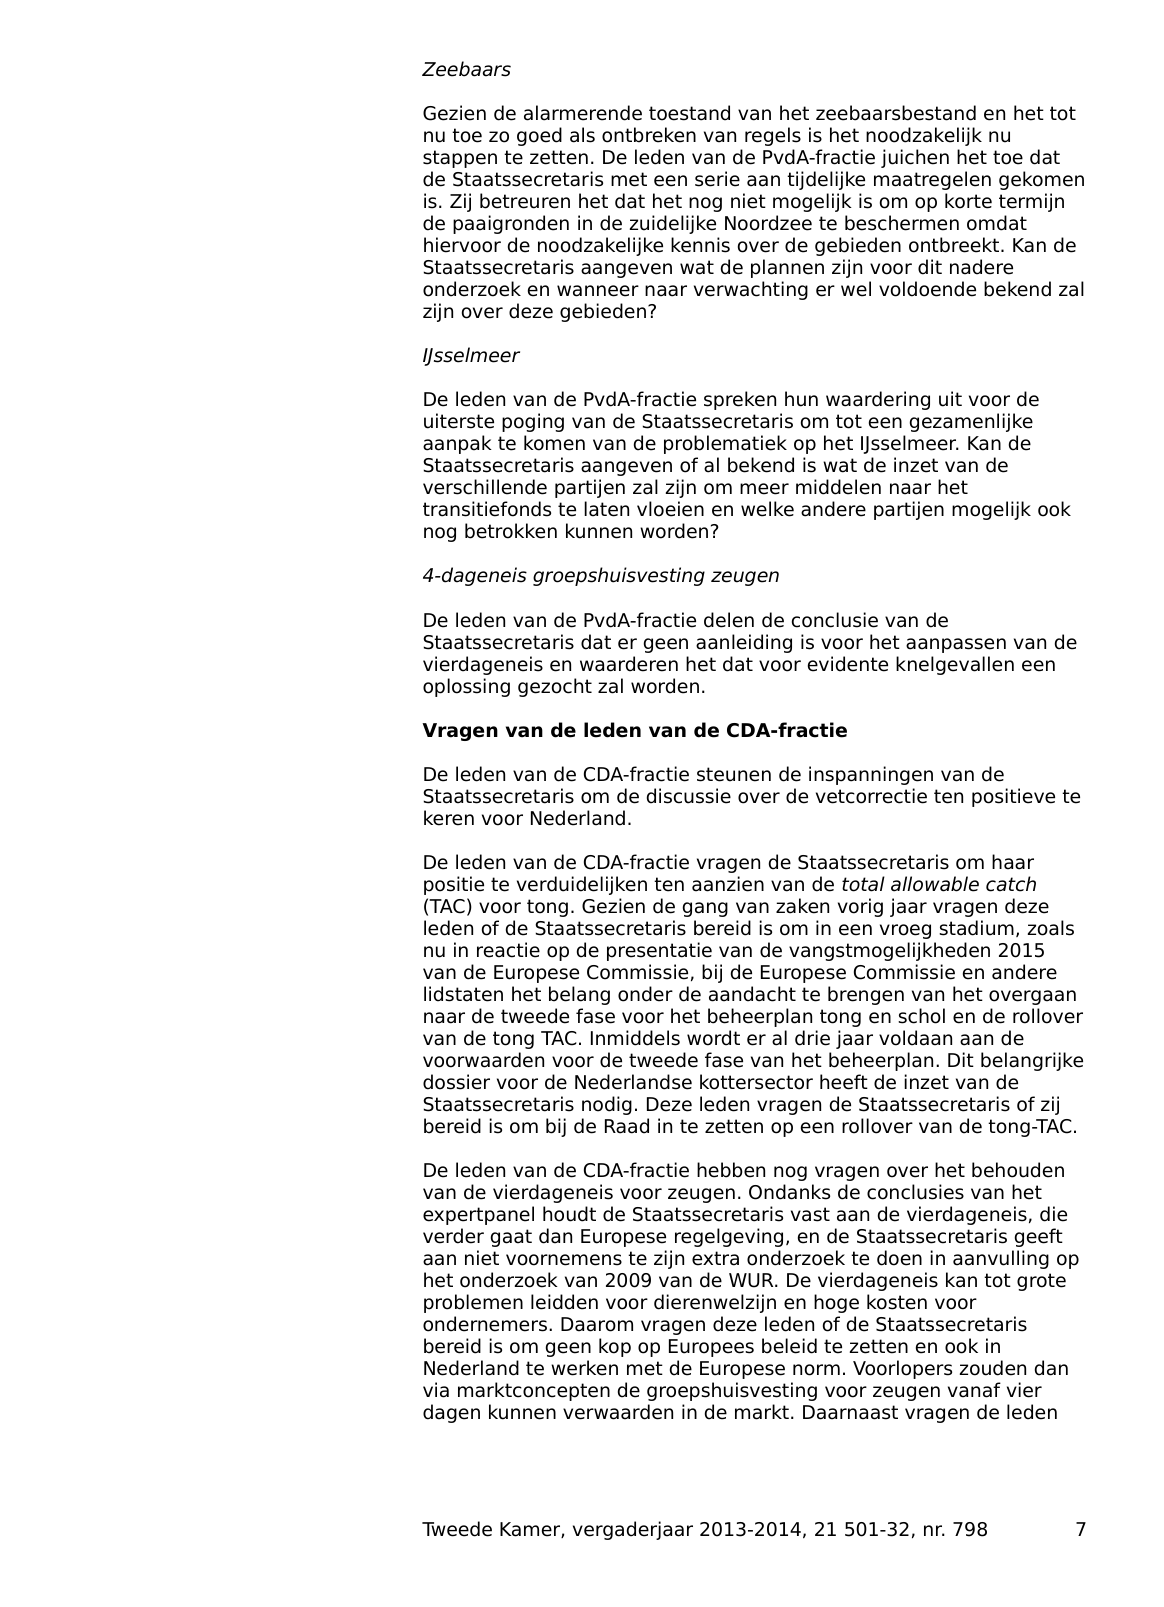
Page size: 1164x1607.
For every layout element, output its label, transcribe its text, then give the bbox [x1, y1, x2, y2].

subtitle Vragen van de leden van de CDA-fractie [422, 720, 1087, 742]
text De leden van de PvdA-fractie spreken hun waardering uit voor de uiterste poging van de Staatssecretaris om tot een gezamenlijke aanpak te komen van de problematiek op het IJsselmeer. Kan de Staatssecretaris aangeven of al bekend is wat de inzet van de verschillende partijen zal zijn om meer middelen naar het transitiefonds te laten vloeien en welke andere partijen mogelijk ook nog betrokken kunnen worden? [422, 389, 1087, 543]
text De leden van de CDA-fractie vragen de Staatssecretaris om haar positie te verduidelijken ten aanzien van de total allowable catch (TAC) voor tong. Gezien de gang van zaken vorig jaar vragen deze leden of de Staatssecretaris bereid is om in een vroeg stadium, zoals nu in reactie op de presentatie van de vangstmogelijkheden 2015 van de Europese Commissie, bij de Europese Commissie en andere lidstaten het belang onder de aandacht te brengen van het overgaan naar de tweede fase voor het beheerplan tong en schol en de rollover van de tong TAC. Inmiddels wordt er al drie jaar voldaan aan de voorwaarden voor de tweede fase van het beheerplan. Dit belangrijke dossier voor de Nederlandse kottersector heeft de inzet van de Staatssecretaris nodig. Deze leden vragen de Staatssecretaris of zij bereid is om bij de Raad in te zetten op een rollover van de tong-TAC. [422, 852, 1087, 1138]
text De leden van de PvdA-fractie delen de conclusie van de Staatssecretaris dat er geen aanleiding is voor het aanpassen van de vierdageneis en waarderen het dat voor evidente knelgevallen een oplossing gezocht zal worden. [422, 609, 1087, 697]
text Gezien de alarmerende toestand van het zeebaarsbestand en het tot nu toe zo goed als ontbreken van regels is het noodzakelijk nu stappen te zetten. De leden van de PvdA-fractie juichen het toe dat de Staatssecretaris met een serie aan tijdelijke maatregelen gekomen is. Zij betreuren het dat het nog niet mogelijk is om op korte termijn de paaigronden in de zuidelijke Noordzee te beschermen omdat hiervoor de noodzakelijke kennis over de gebieden ontbreekt. Kan de Staatssecretaris aangeven wat de plannen zijn voor dit nadere onderzoek en wanneer naar verwachting er wel voldoende bekend zal zijn over deze gebieden? [422, 103, 1087, 323]
subtitle 4-dageneis groepshuisvesting zeugen [422, 565, 1087, 587]
text De leden van de CDA-fractie steunen de inspanningen van de Staatssecretaris om de discussie over de vetcorrectie ten positieve te keren voor Nederland. [422, 764, 1087, 830]
subtitle IJsselmeer [422, 345, 1087, 367]
subtitle Zeebaars [422, 59, 1087, 81]
text De leden van de CDA-fractie hebben nog vragen over het behouden van de vierdageneis voor zeugen. Ondanks de conclusies van het expertpanel houdt de Staatssecretaris vast aan de vierdageneis, die verder gaat dan Europese regelgeving, en de Staatssecretaris geeft aan niet voornemens te zijn extra onderzoek te doen in aanvulling op het onderzoek van 2009 van de WUR. De vierdageneis kan tot grote problemen leidden voor dierenwelzijn en hoge kosten voor ondernemers. Daarom vragen deze leden of de Staatssecretaris bereid is om geen kop op Europees beleid te zetten en ook in Nederland te werken met de Europese norm. Voorlopers zouden dan via marktconcepten de groepshuisvesting voor zeugen vanaf vier dagen kunnen verwaarden in de markt. Daarnaast vragen de leden [422, 1160, 1087, 1424]
